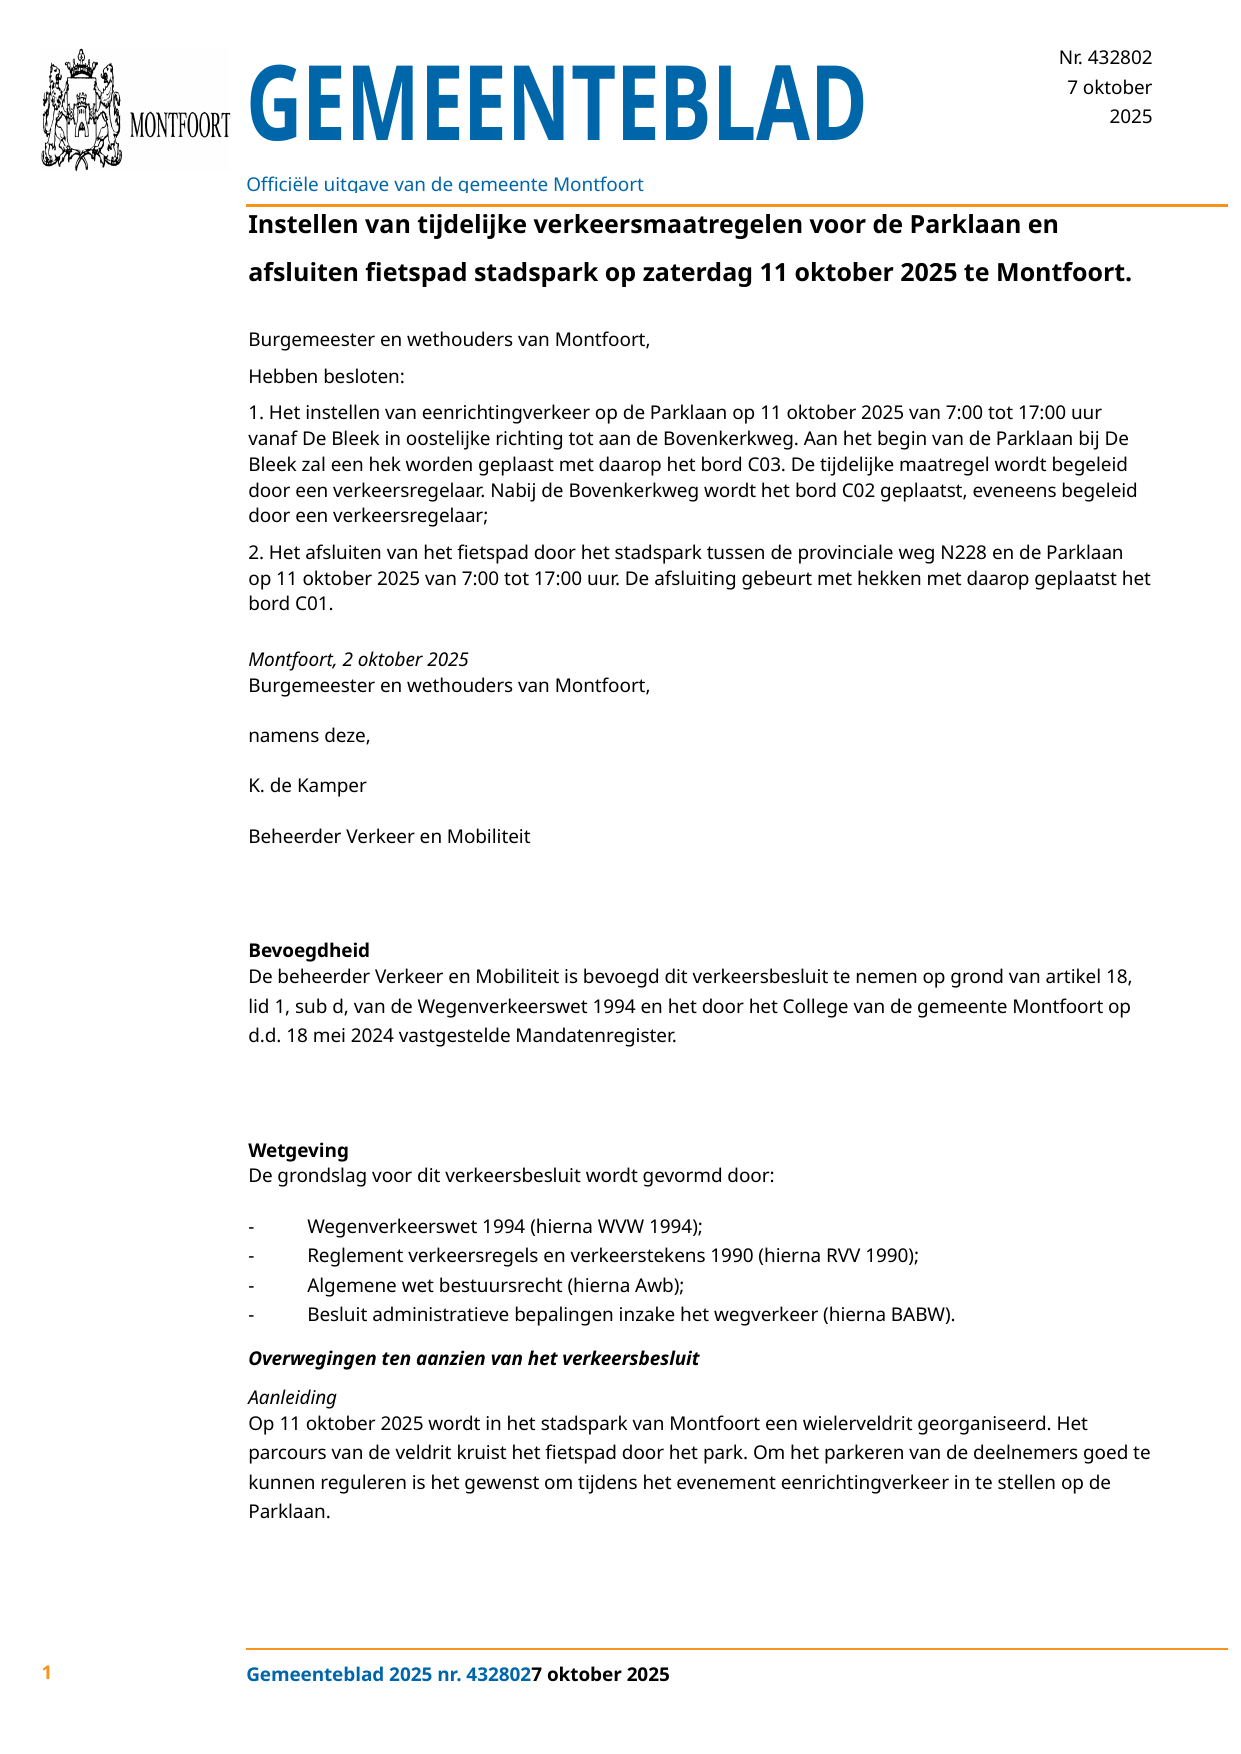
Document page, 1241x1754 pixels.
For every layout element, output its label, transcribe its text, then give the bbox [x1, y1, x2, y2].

list Wegenverkeerswet 1994 (hierna WVW 1994); [248, 1213, 1152, 1239]
text Burgemeester en wethouders van Montfoort, [248, 672, 1152, 698]
list Reglement verkeersregels en verkeerstekens 1990 (hierna RVV 1990); [248, 1242, 1152, 1268]
text 1. Het instellen van eenrichtingverkeer op de Parklaan op 11 oktober 2025 van 7:00 tot 17:00 uur vanaf De Bleek in oostelijke richting tot aan de Bovenkerkweg. Aan het begin van de Parklaan bij De Bleek zal een hek worden geplaast met daarop het bord C03. De tijdelijke maatregel wordt begeleid door een verkeersregelaar. Nabij de Bovenkerkweg wordt het bord C02 geplaatst, eveneens begeleid door een verkeersregelaar; [248, 399, 1152, 528]
text Instellen van tijdelijke verkeersmaatregelen voor de Parklaan en afsluiten fietspad stadspark op zaterdag 11 oktober 2025 te Montfoort. [248, 207, 1152, 288]
text Bevoegdheid [248, 937, 1152, 963]
text Montfoort, 2 oktober 2025 [248, 646, 1152, 672]
text De grondslag voor dit verkeersbesluit wordt gevormd door: [248, 1162, 1152, 1188]
text Hebben besloten: [248, 363, 1152, 389]
text Aanleiding [248, 1384, 1152, 1410]
text Beheerder Verkeer en Mobiliteit [248, 823, 1152, 849]
text Overwegingen ten aanzien van het verkeersbesluit [248, 1345, 1152, 1371]
list Algemene wet bestuursrecht (hierna Awb); [248, 1272, 1152, 1298]
text 2. Het afsluiten van het fietspad door het stadspark tussen de provinciale weg N228 en de Parklaan op 11 oktober 2025 van 7:00 tot 17:00 uur. De afsluiting gebeurt met hekken met daarop geplaatst het bord C01. [248, 539, 1152, 616]
text Burgemeester en wethouders van Montfoort, [248, 326, 1152, 352]
text Op 11 oktober 2025 wordt in het stadspark van Montfoort een wielerveldrit georganiseerd. Het parcours van de veldrit kruist het fietspad door het park. Om het parkeren van de deelnemers goed te kunnen reguleren is het gewenst om tijdens het evenement eenrichtingverkeer in te stellen op de Parklaan. [248, 1410, 1152, 1524]
picture [41, 47, 231, 172]
list Besluit administratieve bepalingen inzake het wegverkeer (hierna BABW). [248, 1302, 1152, 1327]
text De beheerder Verkeer en Mobiliteit is bevoegd dit verkeersbesluit te nemen op grond van artikel 18, lid 1, sub d, van de Wegenverkeerswet 1994 en het door het College van de gemeente Montfoort op d.d. 18 mei 2024 vastgestelde Mandatenregister. [248, 963, 1152, 1048]
text Wetgeving [248, 1137, 1152, 1162]
text namens deze, [248, 722, 1152, 748]
text K. de Kamper [248, 773, 1152, 798]
